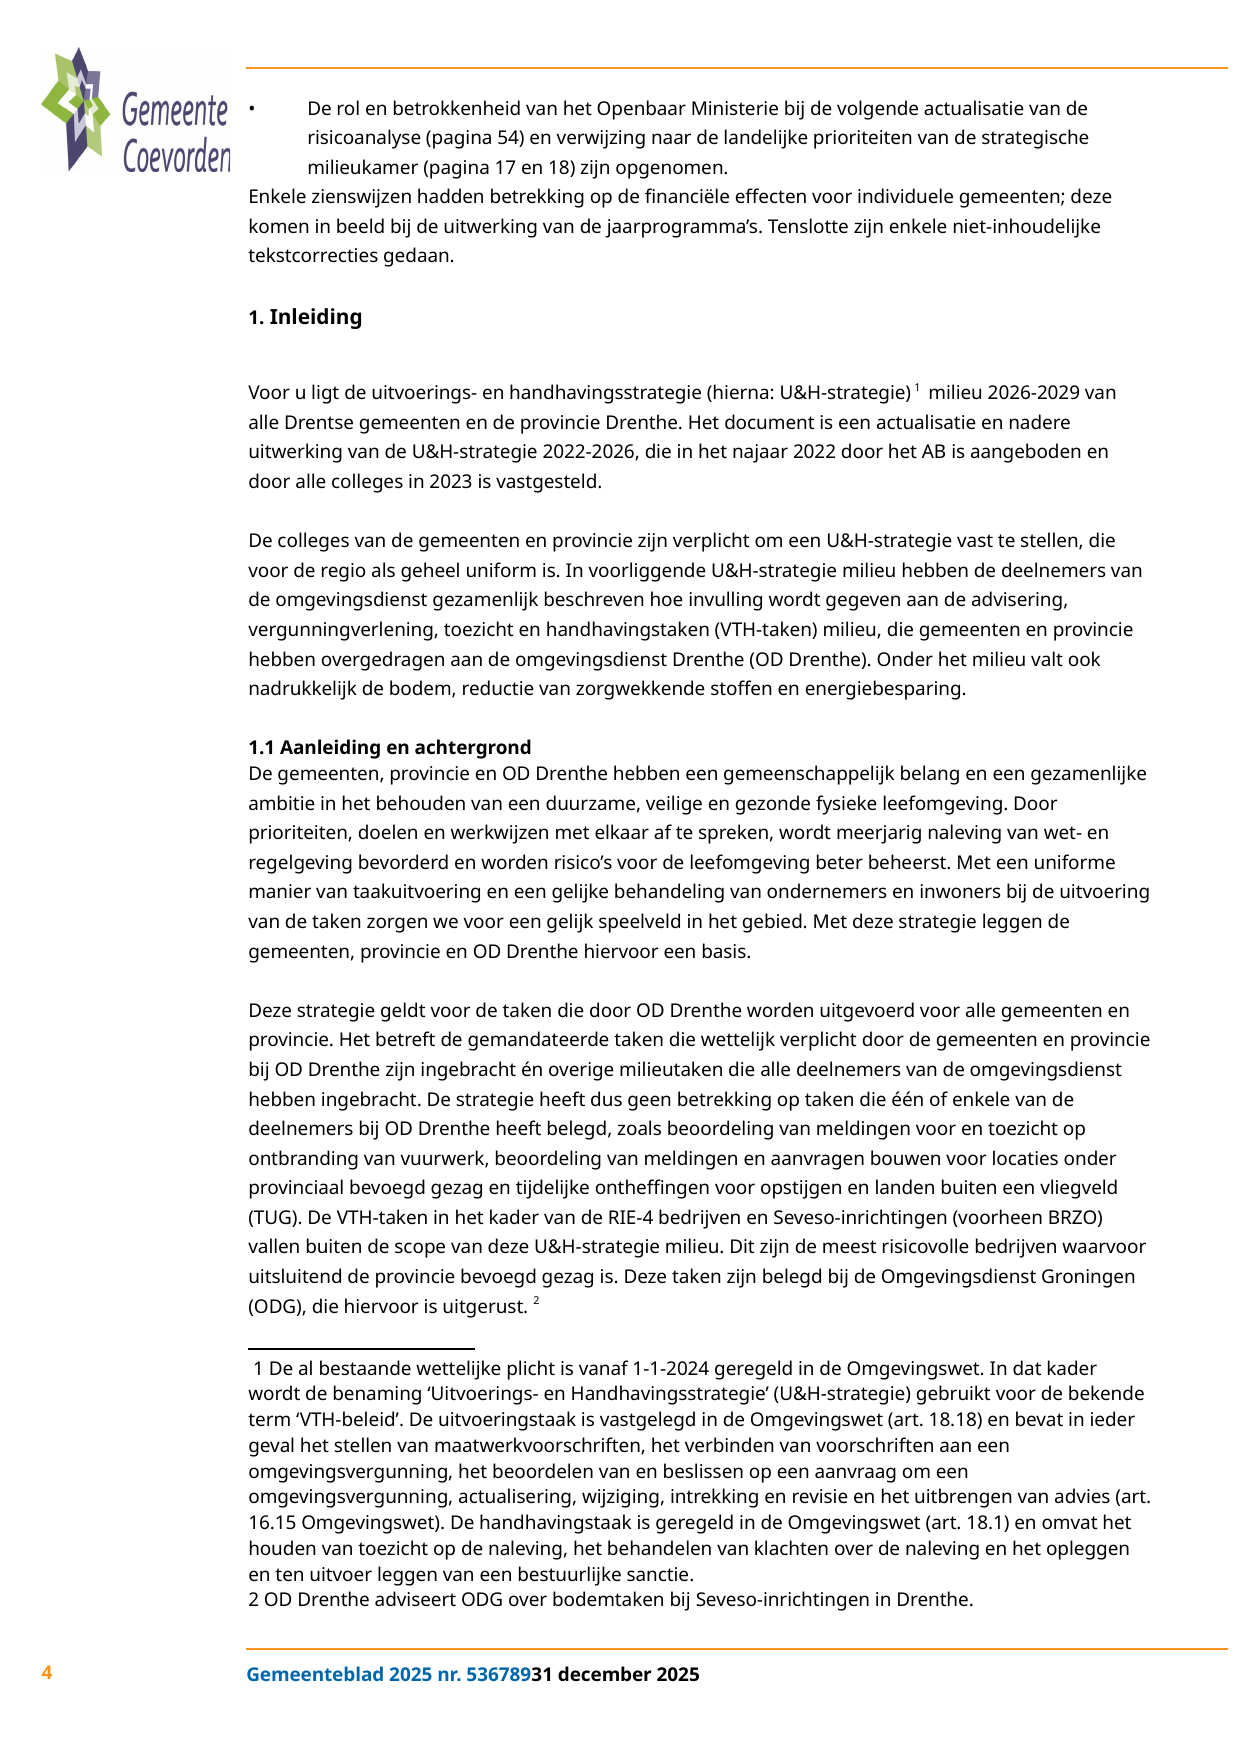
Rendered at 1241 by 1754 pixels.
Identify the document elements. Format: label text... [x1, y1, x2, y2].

text 1. Inleiding [248, 302, 1152, 330]
text De colleges van de gemeenten en provincie zijn verplicht om een U&H-strategie vast te stellen, die voor de regio als geheel uniform is. In voorliggende U&H-strategie milieu hebben de deelnemers van de omgevingsdienst gezamenlijk beschreven hoe invulling wordt gegeven aan de advisering, vergunningverlening, toezicht en handhavingstaken (VTH-taken) milieu, die gemeenten en provincie hebben overgedragen aan de omgevingsdienst Drenthe (OD Drenthe). Onder het milieu valt ook nadrukkelijk de bodem, reductie van zorgwekkende stoffen en energiebesparing. [248, 527, 1152, 701]
text OD Drenthe adviseert ODG over bodemtaken bij Seveso-inrichtingen in Drenthe. [248, 1586, 1152, 1612]
text De al bestaande wettelijke plicht is vanaf 1-1-2024 geregeld in de Omgevingswet. In dat kader wordt de benaming ‘Uitvoerings- en Handhavingsstrategie’ (U&H-strategie) gebruikt voor de bekende term ‘VTH-beleid’. De uitvoeringstaak is vastgelegd in de Omgevingswet (art. 18.18) en bevat in ieder geval het stellen van maatwerkvoorschriften, het verbinden van voorschriften aan een omgevingsvergunning, het beoordelen van en beslissen op een aanvraag om een omgevingsvergunning, actualisering, wijziging, intrekking en revisie en het uitbrengen van advies (art. 16.15 Omgevingswet). De handhavingstaak is geregeld in de Omgevingswet (art. 18.1) en omvat het houden van toezicht op de naleving, het behandelen van klachten over de naleving en het opleggen en ten uitvoer leggen van een bestuurlijke sanctie. [248, 1355, 1152, 1586]
text 1.1 Aanleiding en achtergrond [248, 734, 1152, 760]
text De gemeenten, provincie en OD Drenthe hebben een gemeenschappelijk belang en een gezamenlijke ambitie in het behouden van een duurzame, veilige en gezonde fysieke leefomgeving. Door prioriteiten, doelen en werkwijzen met elkaar af te spreken, wordt meerjarig naleving van wet- en regelgeving bevorderd en worden risico’s voor de leefomgeving beter beheerst. Met een uniforme manier van taakuitvoering en een gelijke behandeling van ondernemers en inwoners bij de uitvoering van de taken zorgen we voor een gelijk speelveld in het gebied. Met deze strategie leggen de gemeenten, provincie en OD Drenthe hiervoor een basis. [248, 760, 1152, 963]
picture [41, 47, 231, 172]
text Deze strategie geldt voor de taken die door OD Drenthe worden uitgevoerd voor alle gemeenten en provincie. Het betreft de gemandateerde taken die wettelijk verplicht door de gemeenten en provincie bij OD Drenthe zijn ingebracht én overige milieutaken die alle deelnemers van de omgevingsdienst hebben ingebracht. De strategie heeft dus geen betrekking op taken die één of enkele van de deelnemers bij OD Drenthe heeft belegd, zoals beoordeling van meldingen voor en toezicht op ontbranding van vuurwerk, beoordeling van meldingen en aanvragen bouwen voor locaties onder provinciaal bevoegd gezag en tijdelijke ontheffingen voor opstijgen en landen buiten een vliegveld (TUG). De VTH-taken in het kader van de RIE-4 bedrijven en Seveso-inrichtingen (voorheen BRZO) vallen buiten de scope van deze U&H-strategie milieu. Dit zijn de meest risicovolle bedrijven waarvoor uitsluitend de provincie bevoegd gezag is. Deze taken zijn belegd bij de Omgevingsdienst Groningen (ODG), die hiervoor is uitgerust. [248, 997, 1152, 1318]
text Enkele zienswijzen hadden betrekking op de financiële effecten voor individuele gemeenten; deze komen in beeld bij de uitwerking van de jaarprogramma’s. Tenslotte zijn enkele niet-inhoudelijke tekstcorrecties gedaan. [248, 183, 1152, 268]
text Voor u ligt de uitvoerings- en handhavingsstrategie (hierna: U&H-strategie) milieu 2026-2029 van alle Drentse gemeenten en de provincie Drenthe. Het document is een actualisatie en nadere uitwerking van de U&H-strategie 2022-2026, die in het najaar 2022 door het AB is aangeboden en door alle colleges in 2023 is vastgesteld. [248, 379, 1152, 494]
list De rol en betrokkenheid van het Openbaar Ministerie bij de volgende actualisatie van de risicoanalyse (pagina 54) en verwijzing naar de landelijke prioriteiten van de strategische milieukamer (pagina 17 en 18) zijn opgenomen. [248, 95, 1152, 180]
